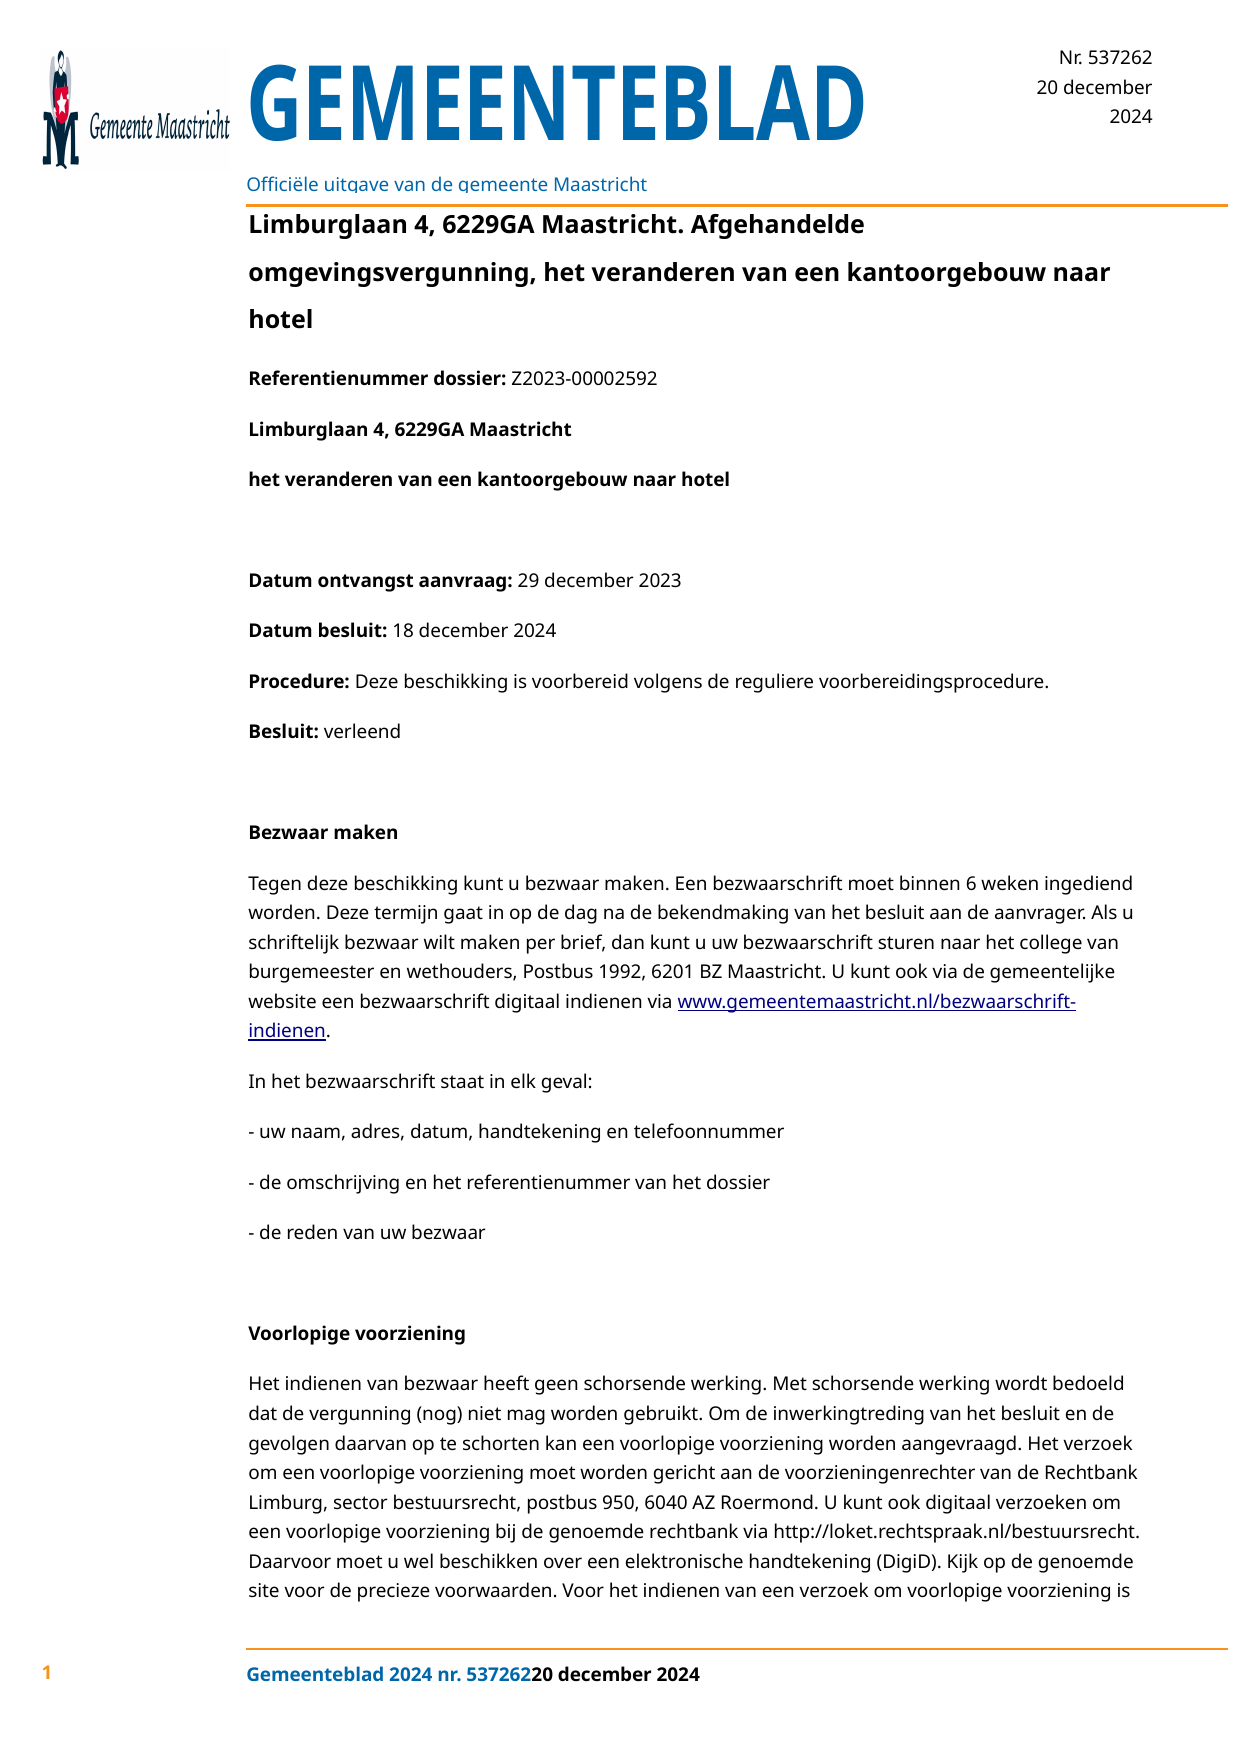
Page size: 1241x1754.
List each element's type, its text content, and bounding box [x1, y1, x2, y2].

picture [41, 47, 231, 172]
text - uw naam, adres, datum, handtekening en telefoonnummer [248, 1118, 1152, 1144]
text Limburglaan 4, 6229GA Maastricht. Afgehandelde omgevingsvergunning, het veranderen van een kantoorgebouw naar hotel [248, 207, 1152, 336]
text het veranderen van een kantoorgebouw naar hotel [248, 466, 1152, 492]
text Het indienen van bezwaar heeft geen schorsende werking. Met schorsende werking wordt bedoeld dat de vergunning (nog) niet mag worden gebruikt. Om de inwerkingtreding van het besluit en de gevolgen daarvan op te schorten kan een voorlopige voorziening worden aangevraagd. Het verzoek om een voorlopige voorziening moet worden gericht aan de voorzieningenrechter van de Rechtbank Limburg, sector bestuursrecht, postbus 950, 6040 AZ Roermond. U kunt ook digitaal verzoeken om een voorlopige voorziening bij de genoemde rechtbank via http://loket.rechtspraak.nl/bestuursrecht. Daarvoor moet u wel beschikken over een elektronische handtekening (DigiD). Kijk op de genoemde site voor de precieze voorwaarden. Voor het indienen van een verzoek om voorlopige voorziening is [248, 1371, 1152, 1603]
text Procedure: Deze beschikking is voorbereid volgens de reguliere voorbereidingsprocedure. [248, 668, 1152, 694]
text In het bezwaarschrift staat in elk geval: [248, 1068, 1152, 1094]
text Referentienummer dossier: Z2023-00002592 [248, 366, 1152, 391]
text - de omschrijving en het referentienummer van het dossier [248, 1169, 1152, 1194]
text - de reden van uw bezwaar [248, 1219, 1152, 1245]
text Datum besluit: 18 december 2024 [248, 618, 1152, 643]
text Bezwaar maken [248, 819, 1152, 845]
text Besluit: verleend [248, 718, 1152, 744]
text Limburglaan 4, 6229GA Maastricht [248, 416, 1152, 442]
text Datum ontvangst aanvraag: 29 december 2023 [248, 567, 1152, 593]
text Tegen deze beschikking kunt u bezwaar maken. Een bezwaarschrift moet binnen 6 weken ingediend worden. Deze termijn gaat in op de dag na de bekendmaking van het besluit aan de aanvrager. Als u schriftelijk bezwaar wilt maken per brief, dan kunt u uw bezwaarschrift sturen naar het college van burgemeester en wethouders, Postbus 1992, 6201 BZ Maastricht. U kunt ook via de gemeentelijke website een bezwaarschrift digitaal indienen via www.gemeentemaastricht.nl/bezwaarschrift-indienen. [248, 870, 1152, 1043]
text Voorlopige voorziening [248, 1320, 1152, 1346]
